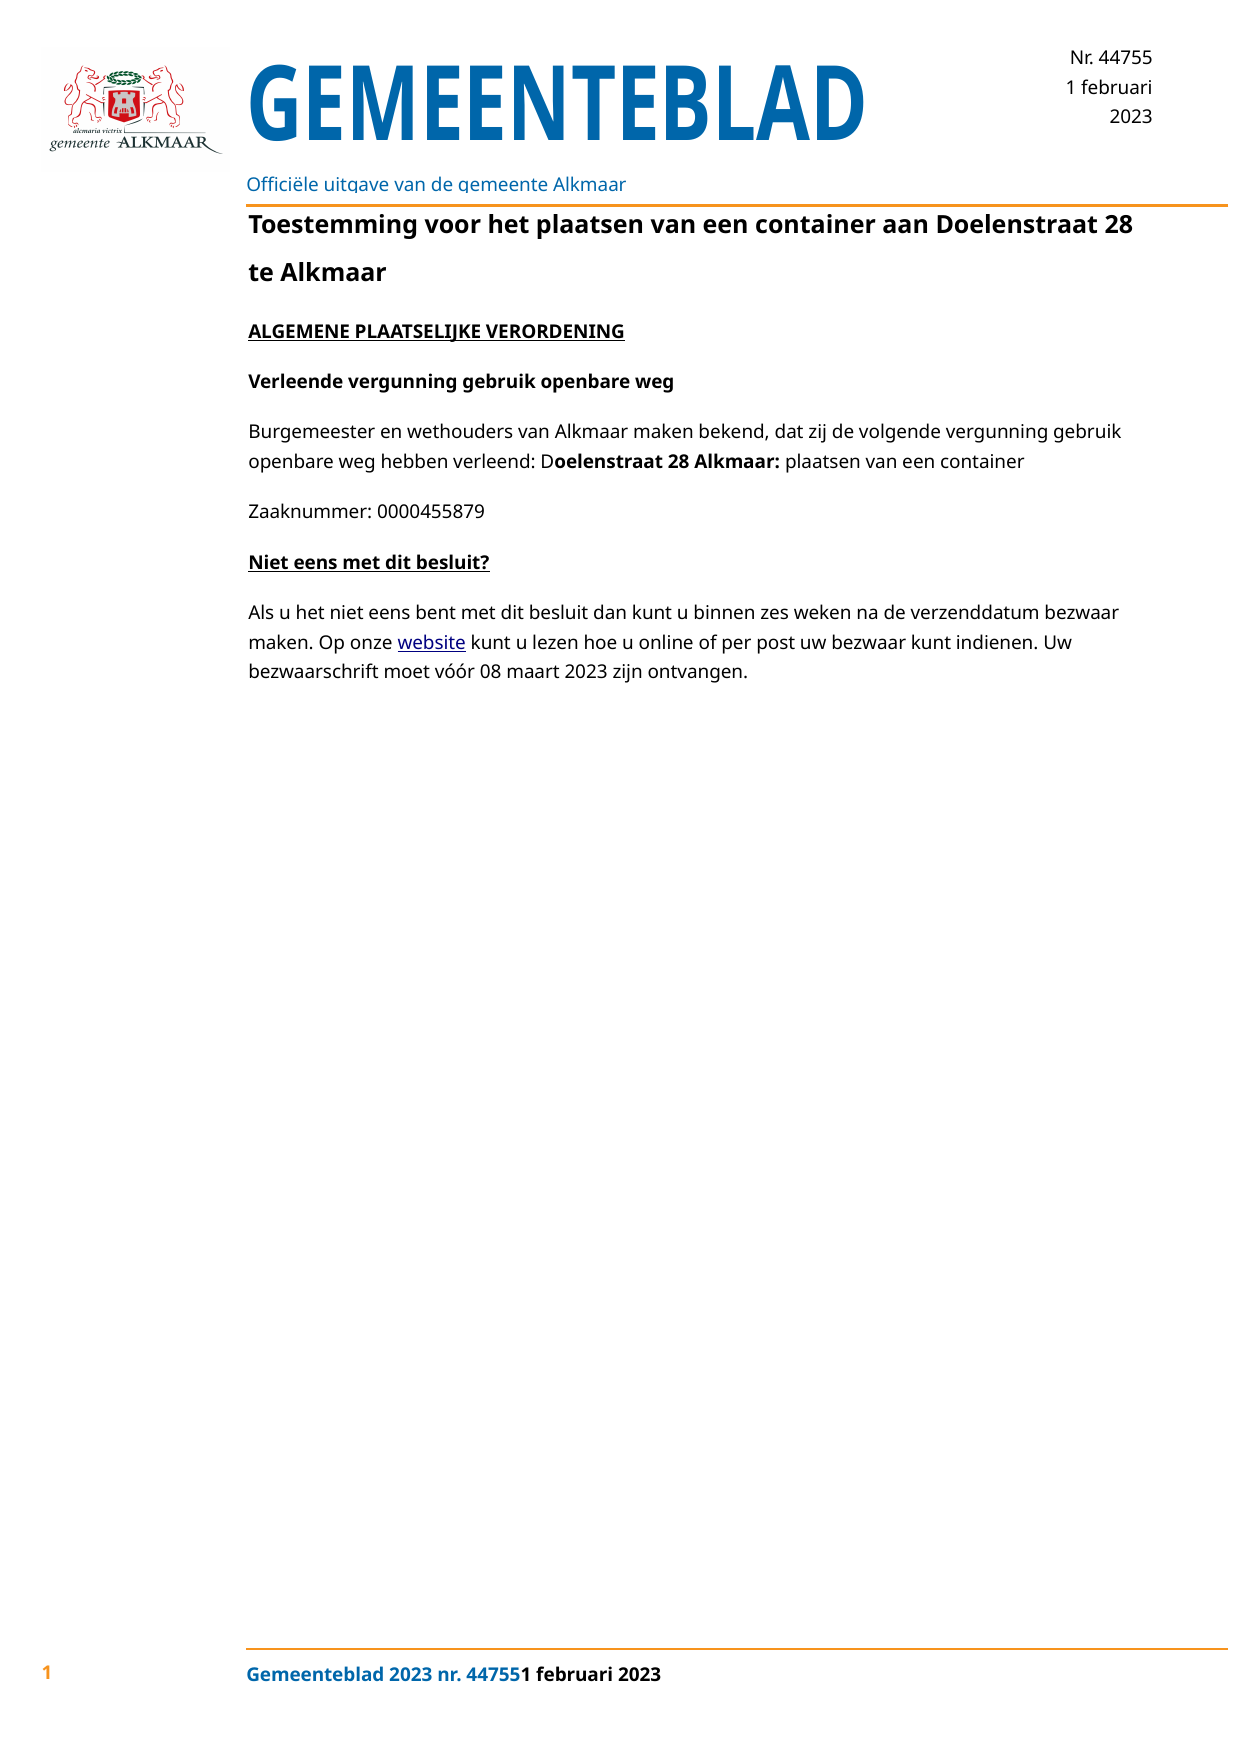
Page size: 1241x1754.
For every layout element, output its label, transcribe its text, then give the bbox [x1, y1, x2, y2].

text Verleende vergunning gebruik openbare weg [248, 368, 1152, 394]
picture [41, 47, 231, 172]
text Niet eens met dit besluit? [248, 549, 1152, 575]
text Als u het niet eens bent met dit besluit dan kunt u binnen zes weken na de verzenddatum bezwaar maken. Op onze website kunt u lezen hoe u online of per post uw bezwaar kunt indienen. Uw bezwaarschrift moet vóór 08 maart 2023 zijn ontvangen. [248, 599, 1152, 684]
text Burgemeester en wethouders van Alkmaar maken bekend, dat zij de volgende vergunning gebruik openbare weg hebben verleend: Doelenstraat 28 Alkmaar: plaatsen van een container [248, 419, 1152, 474]
text Toestemming voor het plaatsen van een container aan Doelenstraat 28 te Alkmaar [248, 207, 1152, 288]
text ALGEMENE PLAATSELIJKE VERORDENING [248, 318, 1152, 344]
text Zaaknummer: 0000455879 [248, 499, 1152, 524]
